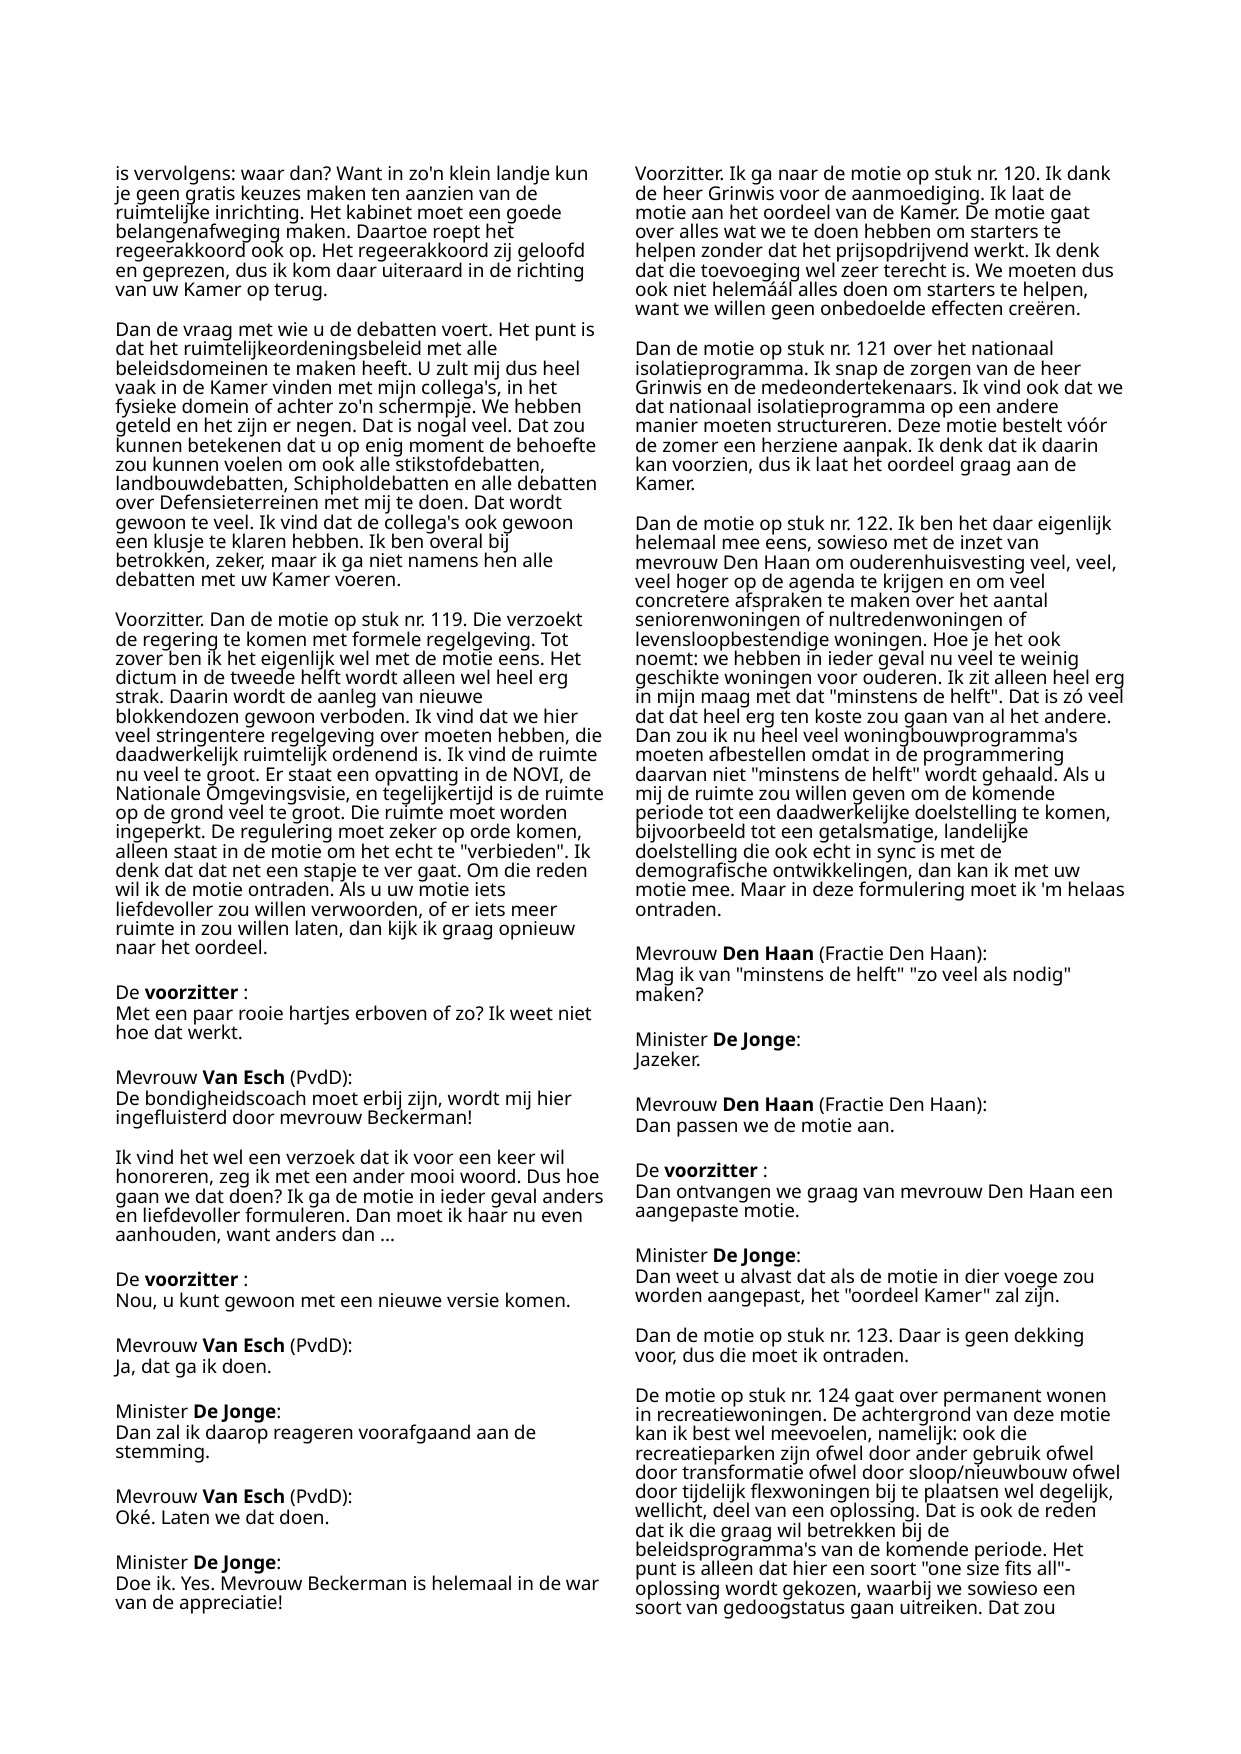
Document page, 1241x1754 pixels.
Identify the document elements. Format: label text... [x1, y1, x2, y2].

text Voorzitter. Dan de motie op stuk nr. 119. Die verzoekt de regering te komen met formele regelgeving. Tot zover ben ik het eigenlijk wel met de motie eens. Het dictum in de tweede helft wordt alleen wel heel erg strak. Daarin wordt de aanleg van nieuwe blokkendozen gewoon verboden. Ik vind dat we hier veel stringentere regelgeving over moeten hebben, die daadwerkelijk ruimtelijk ordenend is. Ik vind de ruimte nu veel te groot. Er staat een opvatting in de NOVI, de Nationale Omgevingsvisie, en tegelijkertijd is de ruimte op de grond veel te groot. Die ruimte moet worden ingeperkt. De regulering moet zeker op orde komen, alleen staat in de motie om het echt te "verbieden". Ik denk dat dat net een stapje te ver gaat. Om die reden wil ik de motie ontraden. Als u uw motie iets liefdevoller zou willen verwoorden, of er iets meer ruimte in zou willen laten, dan kijk ik graag opnieuw naar het oordeel. [115, 611, 605, 958]
text Jazeker. [635, 1051, 1125, 1071]
text Mevrouw Van Esch (PvdD): [115, 1332, 605, 1358]
text Oké. Laten we dat doen. [115, 1509, 605, 1528]
text Dan passen we de motie aan. [635, 1117, 1125, 1137]
text Minister De Jonge: [635, 1026, 1125, 1051]
text Dan de motie op stuk nr. 122. Ik ben het daar eigenlijk helemaal mee eens, sowieso met de inzet van mevrouw Den Haan om ouderenhuisvesting veel, veel, veel hoger op de agenda te krijgen en om veel concretere afspraken te maken over het aantal seniorenwoningen of nultredenwoningen of levensloopbestendige woningen. Hoe je het ook noemt: we hebben in ieder geval nu veel te weinig geschikte woningen voor ouderen. Ik zit alleen heel erg in mijn maag met dat "minstens de helft". Dat is zó veel dat dat heel erg ten koste zou gaan van al het andere. Dan zou ik nu heel veel woningbouwprogramma's moeten afbestellen omdat in de programmering daarvan niet "minstens de helft" wordt gehaald. Als u mij de ruimte zou willen geven om de komende periode tot een daadwerkelijke doelstelling te komen, bijvoorbeeld tot een getalsmatige, landelijke doelstelling die ook echt in sync is met de demografische ontwikkelingen, dan kan ik met uw motie mee. Maar in deze formulering moet ik 'm helaas ontraden. [635, 515, 1125, 920]
text Nou, u kunt gewoon met een nieuwe versie komen. [115, 1292, 605, 1311]
text Mevrouw Van Esch (PvdD): [115, 1483, 605, 1509]
text Met een paar rooie hartjes erboven of zo? Ik weet niet hoe dat werkt. [115, 1005, 605, 1043]
text De voorzitter : [115, 979, 605, 1005]
text Minister De Jonge: [115, 1398, 605, 1424]
text Doe ik. Yes. Mevrouw Beckerman is helemaal in de war van de appreciatie! [115, 1575, 605, 1613]
text Ik vind het wel een verzoek dat ik voor een keer wil honoreren, zeg ik met een ander mooi woord. Dus hoe gaan we dat doen? Ik ga de motie in ieder geval anders en liefdevoller formuleren. Dan moet ik haar nu even aanhouden, want anders dan … [115, 1149, 605, 1246]
text De voorzitter : [115, 1266, 605, 1292]
text Mag ik van "minstens de helft" "zo veel als nodig" maken? [635, 966, 1125, 1005]
text Dan de vraag met wie u de debatten voert. Het punt is dat het ruimtelijkeordeningsbeleid met alle beleidsdomeinen te maken heeft. U zult mij dus heel vaak in de Kamer vinden met mijn collega's, in het fysieke domein of achter zo'n schermpje. We hebben geteld en het zijn er negen. Dat is nogal veel. Dat zou kunnen betekenen dat u op enig moment de behoefte zou kunnen voelen om ook alle stikstofdebatten, landbouwdebatten, Schipholdebatten en alle debatten over Defensieterreinen met mij te doen. Dat wordt gewoon te veel. Ik vind dat de collega's ook gewoon een klusje te klaren hebben. Ik ben overal bij betrokken, zeker, maar ik ga niet namens hen alle debatten met uw Kamer voeren. [115, 321, 605, 591]
text Dan zal ik daarop reageren voorafgaand aan de stemming. [115, 1424, 605, 1462]
text Minister De Jonge: [635, 1242, 1125, 1268]
text Ja, dat ga ik doen. [115, 1358, 605, 1377]
text Dan de motie op stuk nr. 121 over het nationaal isolatieprogramma. Ik snap de zorgen van de heer Grinwis en de medeondertekenaars. Ik vind ook dat we dat nationaal isolatieprogramma op een andere manier moeten structureren. Deze motie bestelt vóór de zomer een herziene aanpak. Ik denk dat ik daarin kan voorzien, dus ik laat het oordeel graag aan de Kamer. [635, 340, 1125, 494]
text Mevrouw Van Esch (PvdD): [115, 1064, 605, 1090]
text Dan ontvangen we graag van mevrouw Den Haan een aangepaste motie. [635, 1183, 1125, 1222]
text Mevrouw Den Haan (Fractie Den Haan): [635, 1092, 1125, 1117]
text Voorzitter. Ik ga naar de motie op stuk nr. 120. Ik dank de heer Grinwis voor de aanmoediging. Ik laat de motie aan het oordeel van de Kamer. De motie gaat over alles wat we te doen hebben om starters te helpen zonder dat het prijsopdrijvend werkt. Ik denk dat die toevoeging wel zeer terecht is. We moeten dus ook niet helemáál alles doen om starters te helpen, want we willen geen onbedoelde effecten creëren. [635, 165, 1125, 319]
text De voorzitter : [635, 1157, 1125, 1183]
text Minister De Jonge: [115, 1549, 605, 1575]
text De bondigheidscoach moet erbij zijn, wordt mij hier ingefluisterd door mevrouw Beckerman! [115, 1090, 605, 1128]
text is vervolgens: waar dan? Want in zo'n klein landje kun je geen gratis keuzes maken ten aanzien van de ruimtelijke inrichting. Het kabinet moet een goede belangenafweging maken. Daartoe roept het regeerakkoord ook op. Het regeerakkoord zij geloofd en geprezen, dus ik kom daar uiteraard in de richting van uw Kamer op terug. [115, 165, 605, 300]
text De motie op stuk nr. 124 gaat over permanent wonen in recreatiewoningen. De achtergrond van deze motie kan ik best wel meevoelen, namelijk: ook die recreatieparken zijn ofwel door ander gebruik ofwel door transformatie ofwel door sloop/nieuwbouw ofwel door tijdelijk flexwoningen bij te plaatsen wel degelijk, wellicht, deel van een oplossing. Dat is ook de reden dat ik die graag wil betrekken bij de beleidsprogramma's van de komende periode. Het punt is alleen dat hier een soort "one size fits all"-oplossing wordt gekozen, waarbij we sowieso een soort van gedoogstatus gaan uitreiken. Dat zou [635, 1387, 1125, 1618]
text Mevrouw Den Haan (Fractie Den Haan): [635, 941, 1125, 966]
text Dan de motie op stuk nr. 123. Daar is geen dekking voor, dus die moet ik ontraden. [635, 1327, 1125, 1366]
text Dan weet u alvast dat als de motie in dier voege zou worden aangepast, het "oordeel Kamer" zal zijn. [635, 1268, 1125, 1307]
